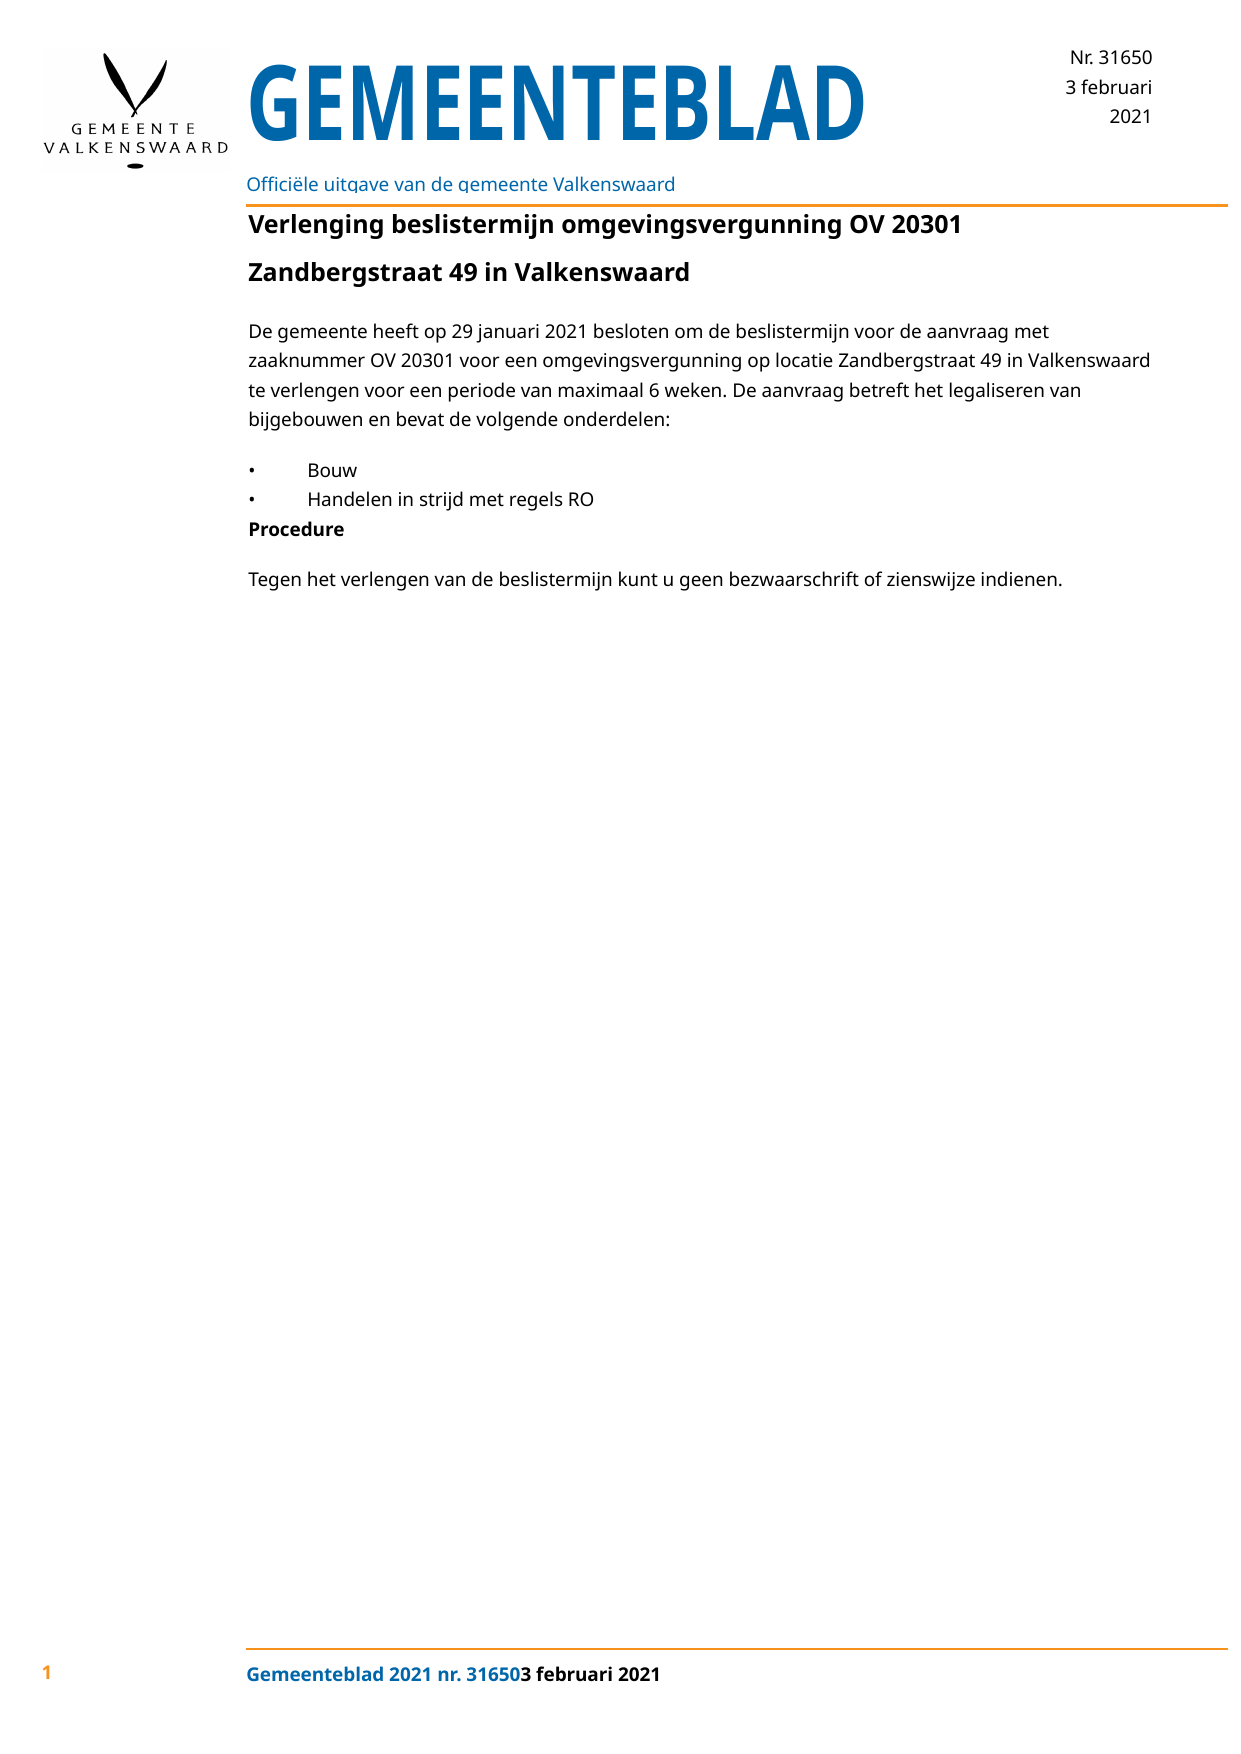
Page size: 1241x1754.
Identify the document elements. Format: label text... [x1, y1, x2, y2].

text Tegen het verlengen van de beslistermijn kunt u geen bezwaarschrift of zienswijze indienen. [248, 567, 1152, 592]
text De gemeente heeft op 29 januari 2021 besloten om de beslistermijn voor de aanvraag met zaaknummer OV 20301 voor een omgevingsvergunning op locatie Zandbergstraat 49 in Valkenswaard te verlengen voor een periode van maximaal 6 weken. De aanvraag betreft het legaliseren van bijgebouwen en bevat de volgende onderdelen: [248, 318, 1152, 432]
list Bouw [248, 457, 1152, 483]
picture [41, 47, 231, 172]
text Procedure [248, 516, 1152, 542]
list Handelen in strijd met regels RO [248, 487, 1152, 512]
text Verlenging beslistermijn omgevingsvergunning OV 20301 Zandbergstraat 49 in Valkenswaard [248, 207, 1152, 288]
